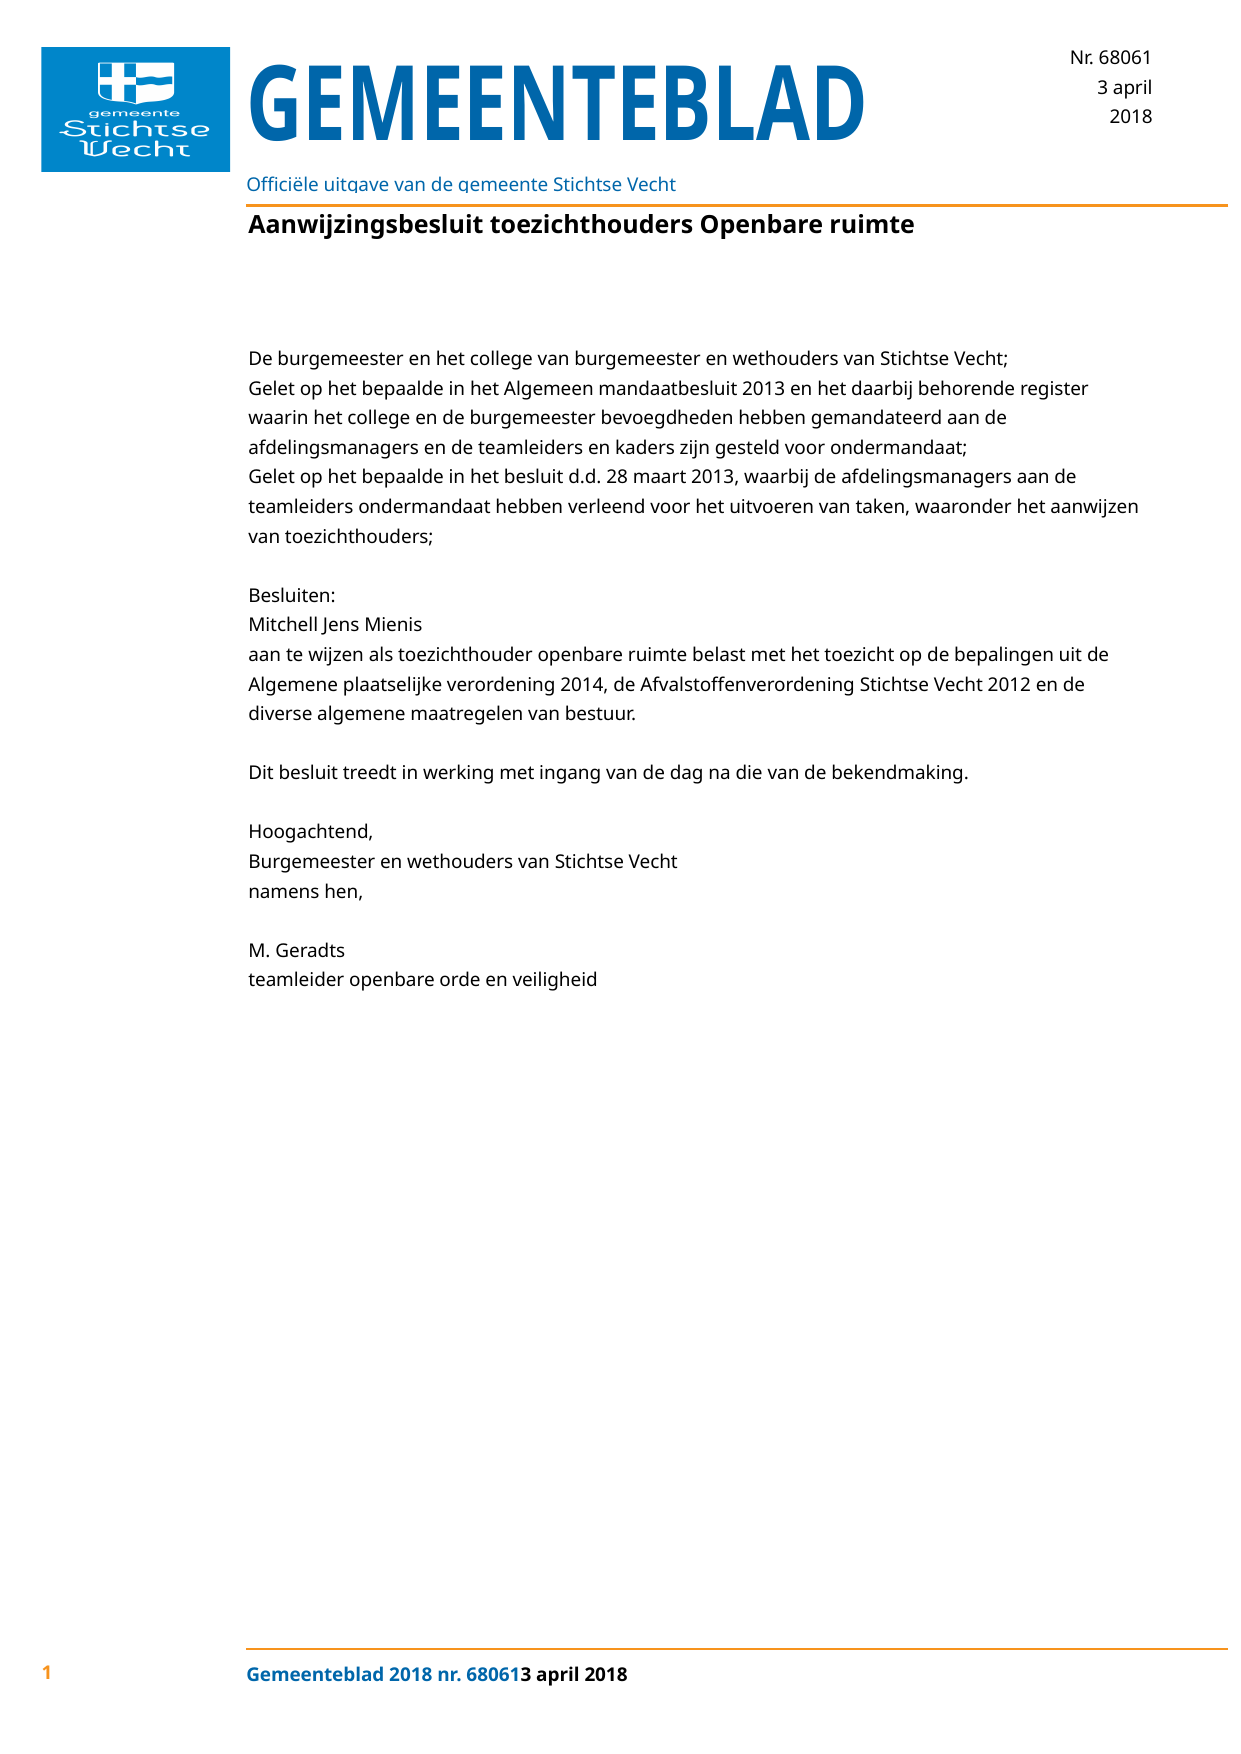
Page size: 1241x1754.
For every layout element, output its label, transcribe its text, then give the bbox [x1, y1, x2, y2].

text Gelet op het bepaalde in het besluit d.d. 28 maart 2013, waarbij de afdelingsmanagers aan de teamleiders ondermandaat hebben verleend voor het uitvoeren van taken, waaronder het aanwijzen van toezichthouders; [248, 464, 1152, 548]
picture [137, 63, 174, 103]
text Burgemeester en wethouders van Stichtse Vecht [248, 848, 1152, 874]
text Mitchell Jens Mienis [248, 612, 1152, 637]
text Dit besluit treedt in werking met ingang van de dag na die van de bekendmaking. [248, 759, 1152, 785]
text namens hen, [248, 878, 1152, 903]
text Besluiten: [248, 582, 1152, 608]
text De burgemeester en het college van burgemeester en wethouders van Stichtse Vecht; [248, 345, 1152, 371]
picture [99, 63, 135, 101]
text Hoogachtend, [248, 819, 1152, 844]
text M. Geradts [248, 937, 1152, 963]
text aan te wijzen als toezichthouder openbare ruimte belast met het toezicht op de bepalingen uit de Algemene plaatselijke verordening 2014, de Afvalstoffenverordening Stichtse Vecht 2012 en de diverse algemene maatregelen van bestuur. [248, 641, 1152, 726]
text Gelet op het bepaalde in het Algemeen mandaatbesluit 2013 en het daarbij behorende register waarin het college en de burgemeester bevoegdheden hebben gemandateerd aan de afdelingsmanagers en de teamleiders en kaders zijn gesteld voor ondermandaat; [248, 375, 1152, 460]
text teamleider openbare orde en veiligheid [248, 967, 1152, 992]
text Aanwijzingsbesluit toezichthouders Openbare ruimte [248, 207, 1152, 241]
